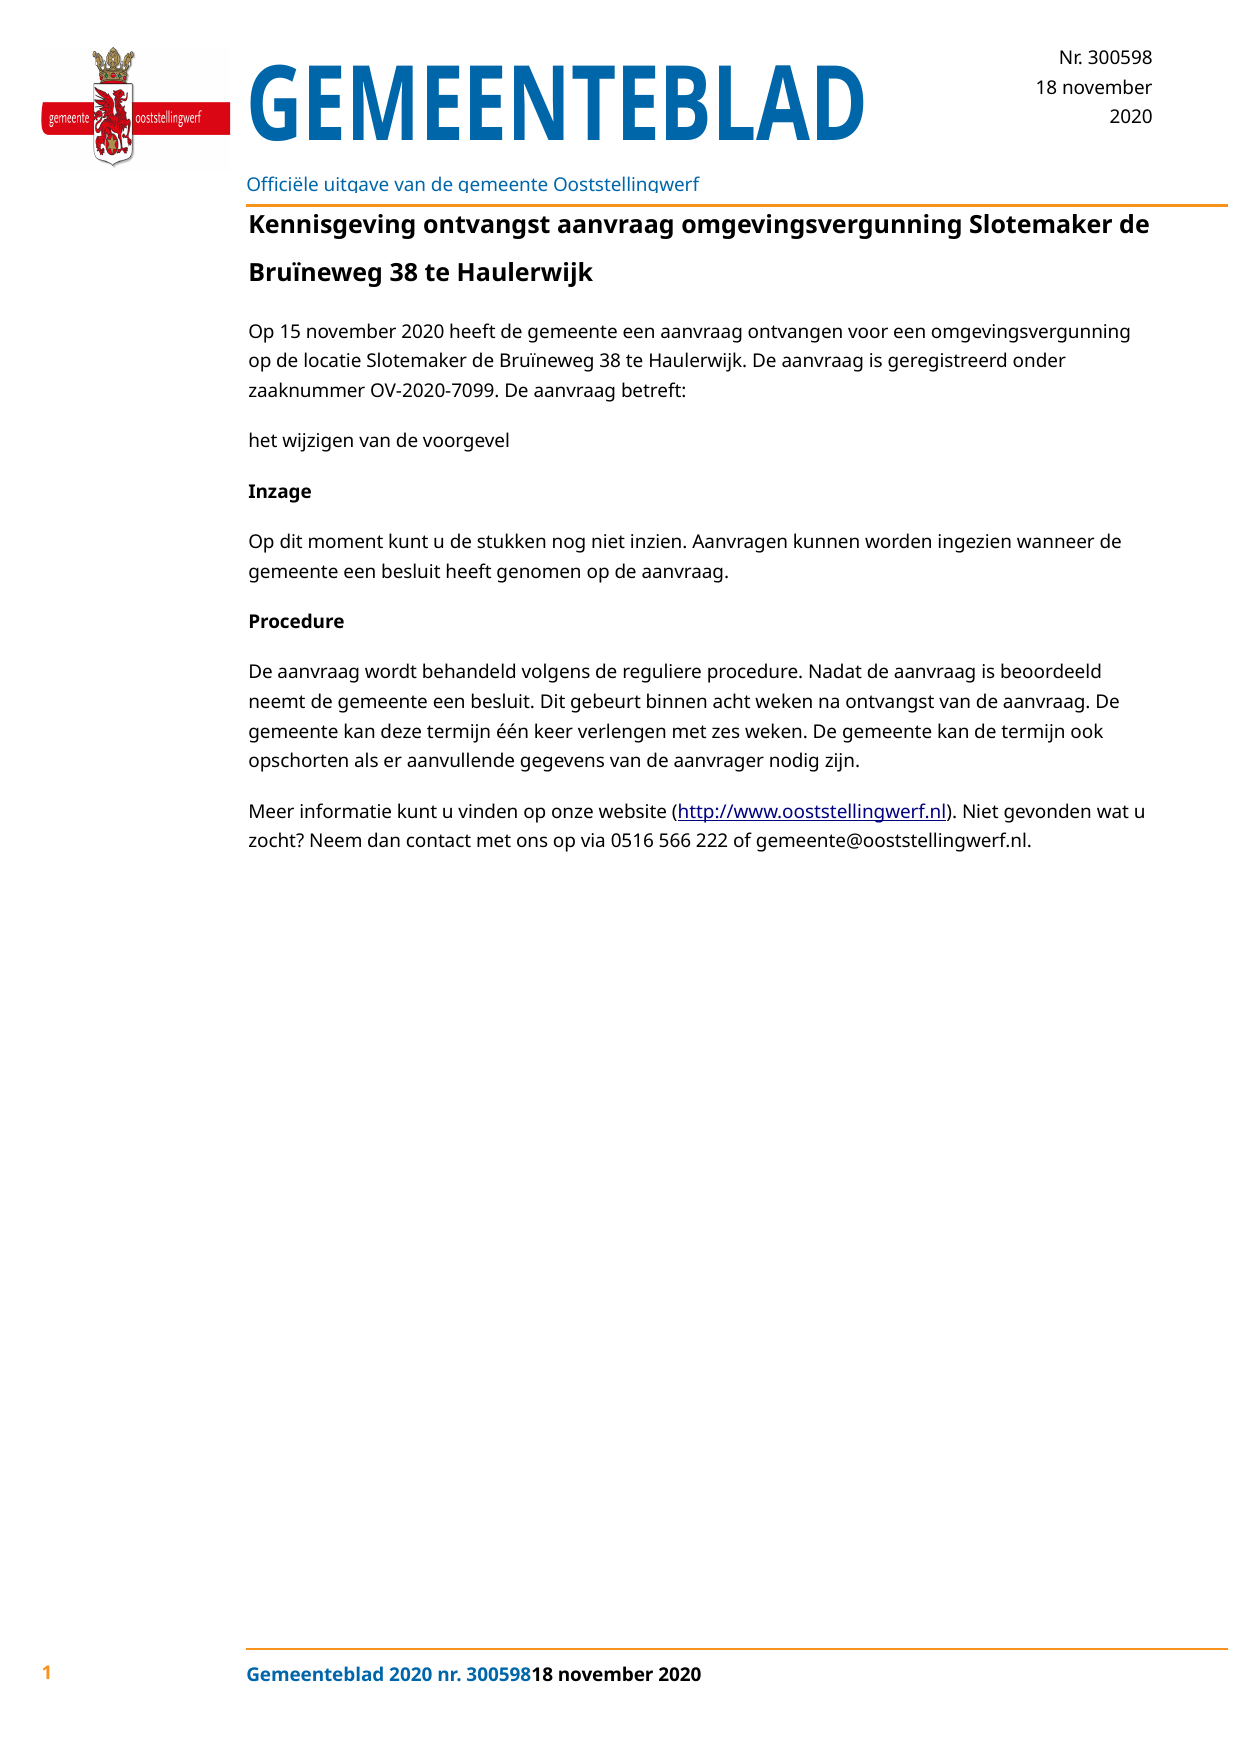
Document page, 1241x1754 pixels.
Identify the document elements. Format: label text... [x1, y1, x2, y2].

text De aanvraag wordt behandeld volgens de reguliere procedure. Nadat de aanvraag is beoordeeld neemt de gemeente een besluit. Dit gebeurt binnen acht weken na ontvangst van de aanvraag. De gemeente kan deze termijn één keer verlengen met zes weken. De gemeente kan de termijn ook opschorten als er aanvullende gegevens van de aanvrager nodig zijn. [248, 659, 1152, 773]
text het wijzigen van de voorgevel [248, 427, 1152, 453]
text Op dit moment kunt u de stukken nog niet inzien. Aanvragen kunnen worden ingezien wanneer de gemeente een besluit heeft genomen op de aanvraag. [248, 528, 1152, 584]
picture [41, 47, 231, 172]
text Procedure [248, 608, 1152, 634]
text Meer informatie kunt u vinden op onze website (http://www.ooststellingwerf.nl). Niet gevonden wat u zocht? Neem dan contact met ons op via 0516 566 222 of gemeente@ooststellingwerf.nl. [248, 798, 1152, 853]
text Inzage [248, 478, 1152, 504]
text Kennisgeving ontvangst aanvraag omgevingsvergunning Slotemaker de Bruïneweg 38 te Haulerwijk [248, 207, 1152, 288]
text Op 15 november 2020 heeft de gemeente een aanvraag ontvangen voor een omgevingsvergunning op de locatie Slotemaker de Bruïneweg 38 te Haulerwijk. De aanvraag is geregistreerd onder zaaknummer OV-2020-7099. De aanvraag betreft: [248, 318, 1152, 403]
